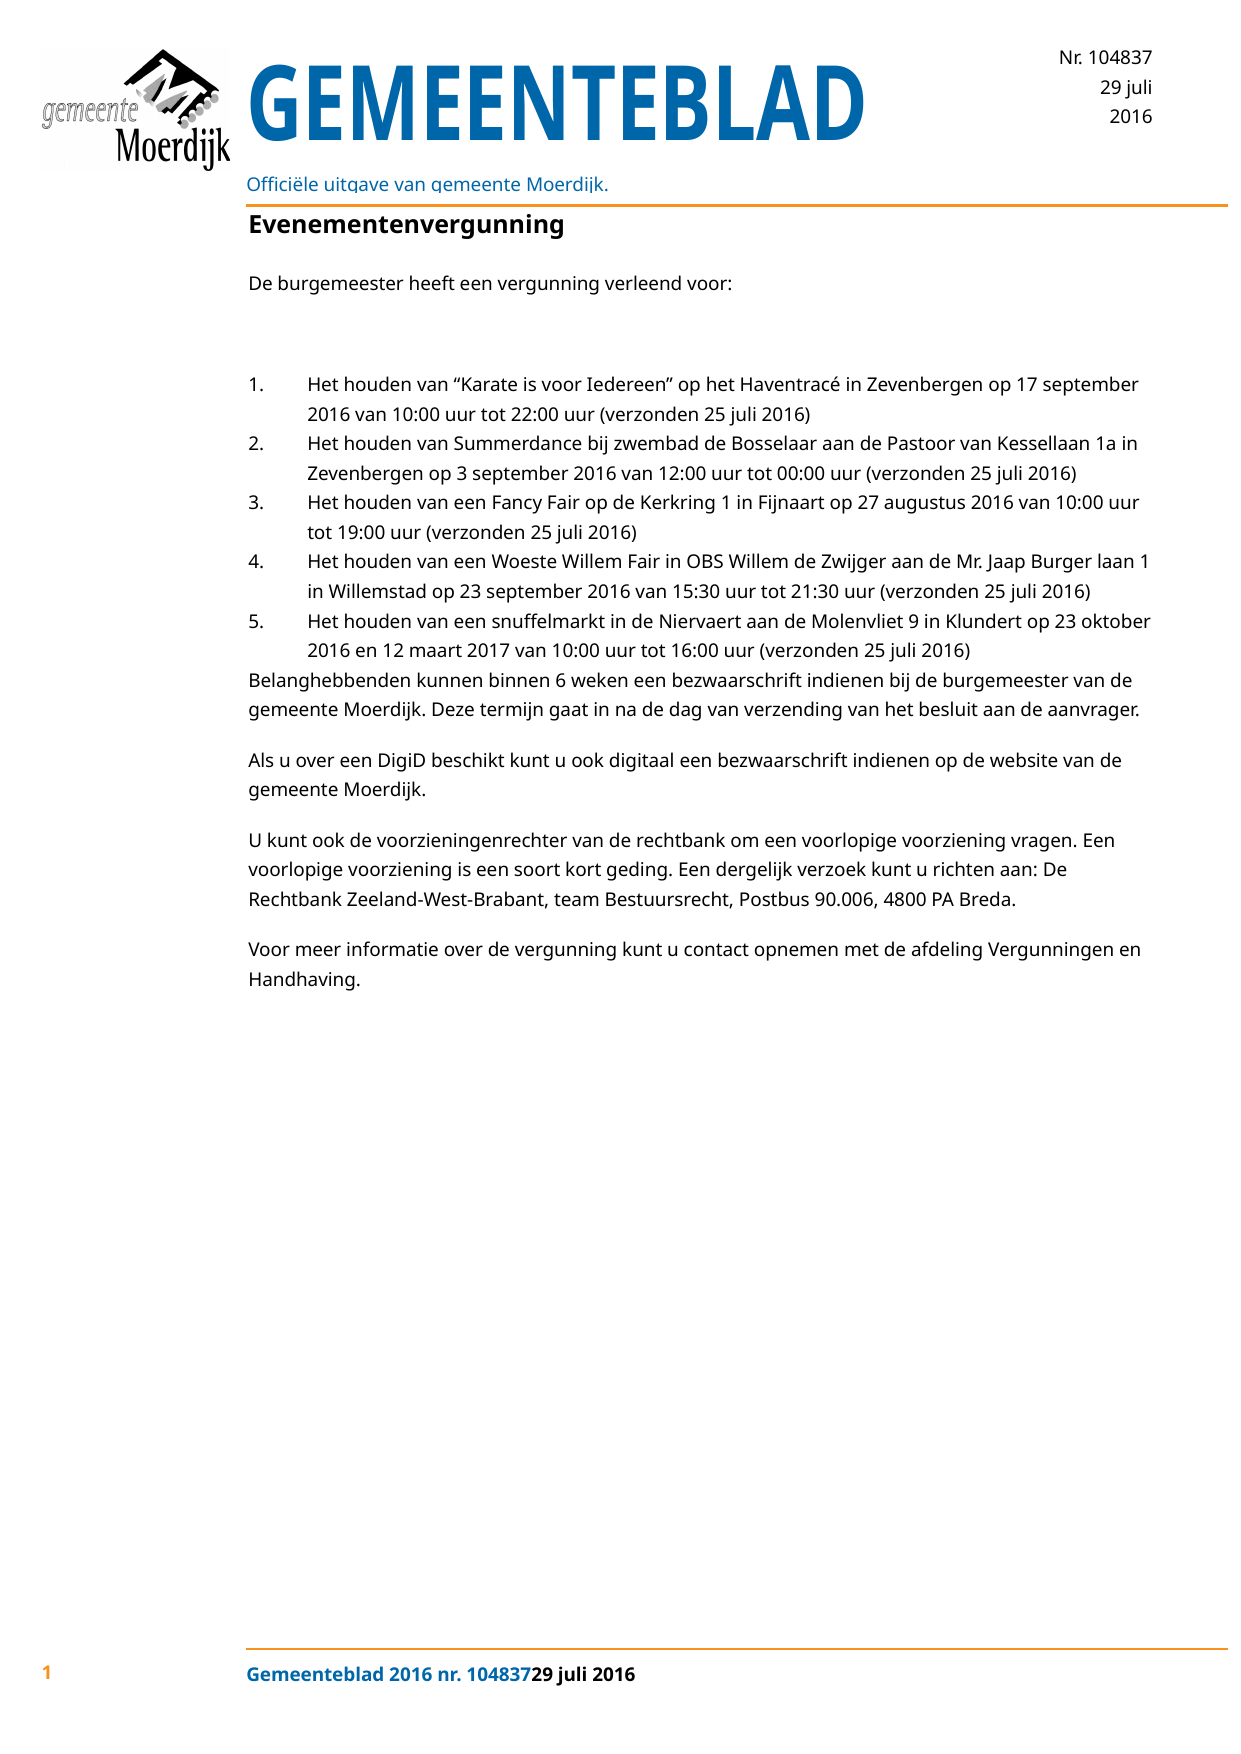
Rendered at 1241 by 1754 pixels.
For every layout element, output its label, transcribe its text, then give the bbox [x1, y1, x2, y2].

list Het houden van een Woeste Willem Fair in OBS Willem de Zwijger aan de Mr. Jaap Burger laan 1 in Willemstad op 23 september 2016 van 15:30 uur tot 21:30 uur (verzonden 25 juli 2016) [248, 549, 1152, 604]
text Als u over een DigiD beschikt kunt u ook digitaal een bezwaarschrift indienen op de website van de gemeente Moerdijk. [248, 747, 1152, 802]
text De burgemeester heeft een ­vergunning verleend voor: [248, 270, 1152, 296]
text Belanghebbenden kunnen binnen 6 weken een bezwaarschrift indienen bij de burgemeester van de gemeente Moerdijk. Deze termijn gaat in na de dag van verzending van het besluit aan de aanvrager. [248, 667, 1152, 722]
text U kunt ook de voorzieningenrechter van de rechtbank om een voorlopige voorziening vragen. Een voorlopige voorziening is een soort kort geding. Een dergelijk verzoek kunt u richten aan: De Rechtbank Zeeland-West-Brabant, team Bestuursrecht, Postbus 90.006, 4800 PA Breda. [248, 827, 1152, 912]
text Evenementenvergunning [248, 207, 1152, 241]
list Het houden van Summerdance bij zwembad de Bosselaar aan de Pastoor van Kessellaan 1a in Zevenbergen op 3 september 2016 van 12:00 uur tot 00:00 uur (verzonden 25 juli 2016) [248, 430, 1152, 486]
list Het houden van een snuffelmarkt in de Niervaert aan de Molenvliet 9 in Klundert op 23 oktober 2016 en 12 maart 2017 van 10:00 uur tot 16:00 uur (verzonden 25 juli 2016) [248, 608, 1152, 663]
picture [41, 47, 231, 172]
list Het houden van “Karate is voor Iedereen” op het Haventracé in Zevenbergen op 17 september 2016 van 10:00 uur tot 22:00 uur (verzonden 25 juli 2016) [248, 371, 1152, 426]
list Het houden van een Fancy Fair op de Kerkring 1 in Fijnaart op 27 augustus 2016 van 10:00 uur tot 19:00 uur (verzonden 25 juli 2016) [248, 489, 1152, 545]
text Voor meer informatie over de vergunning kunt u contact opnemen met de afdeling Vergunningen en Handhaving. [248, 937, 1152, 992]
